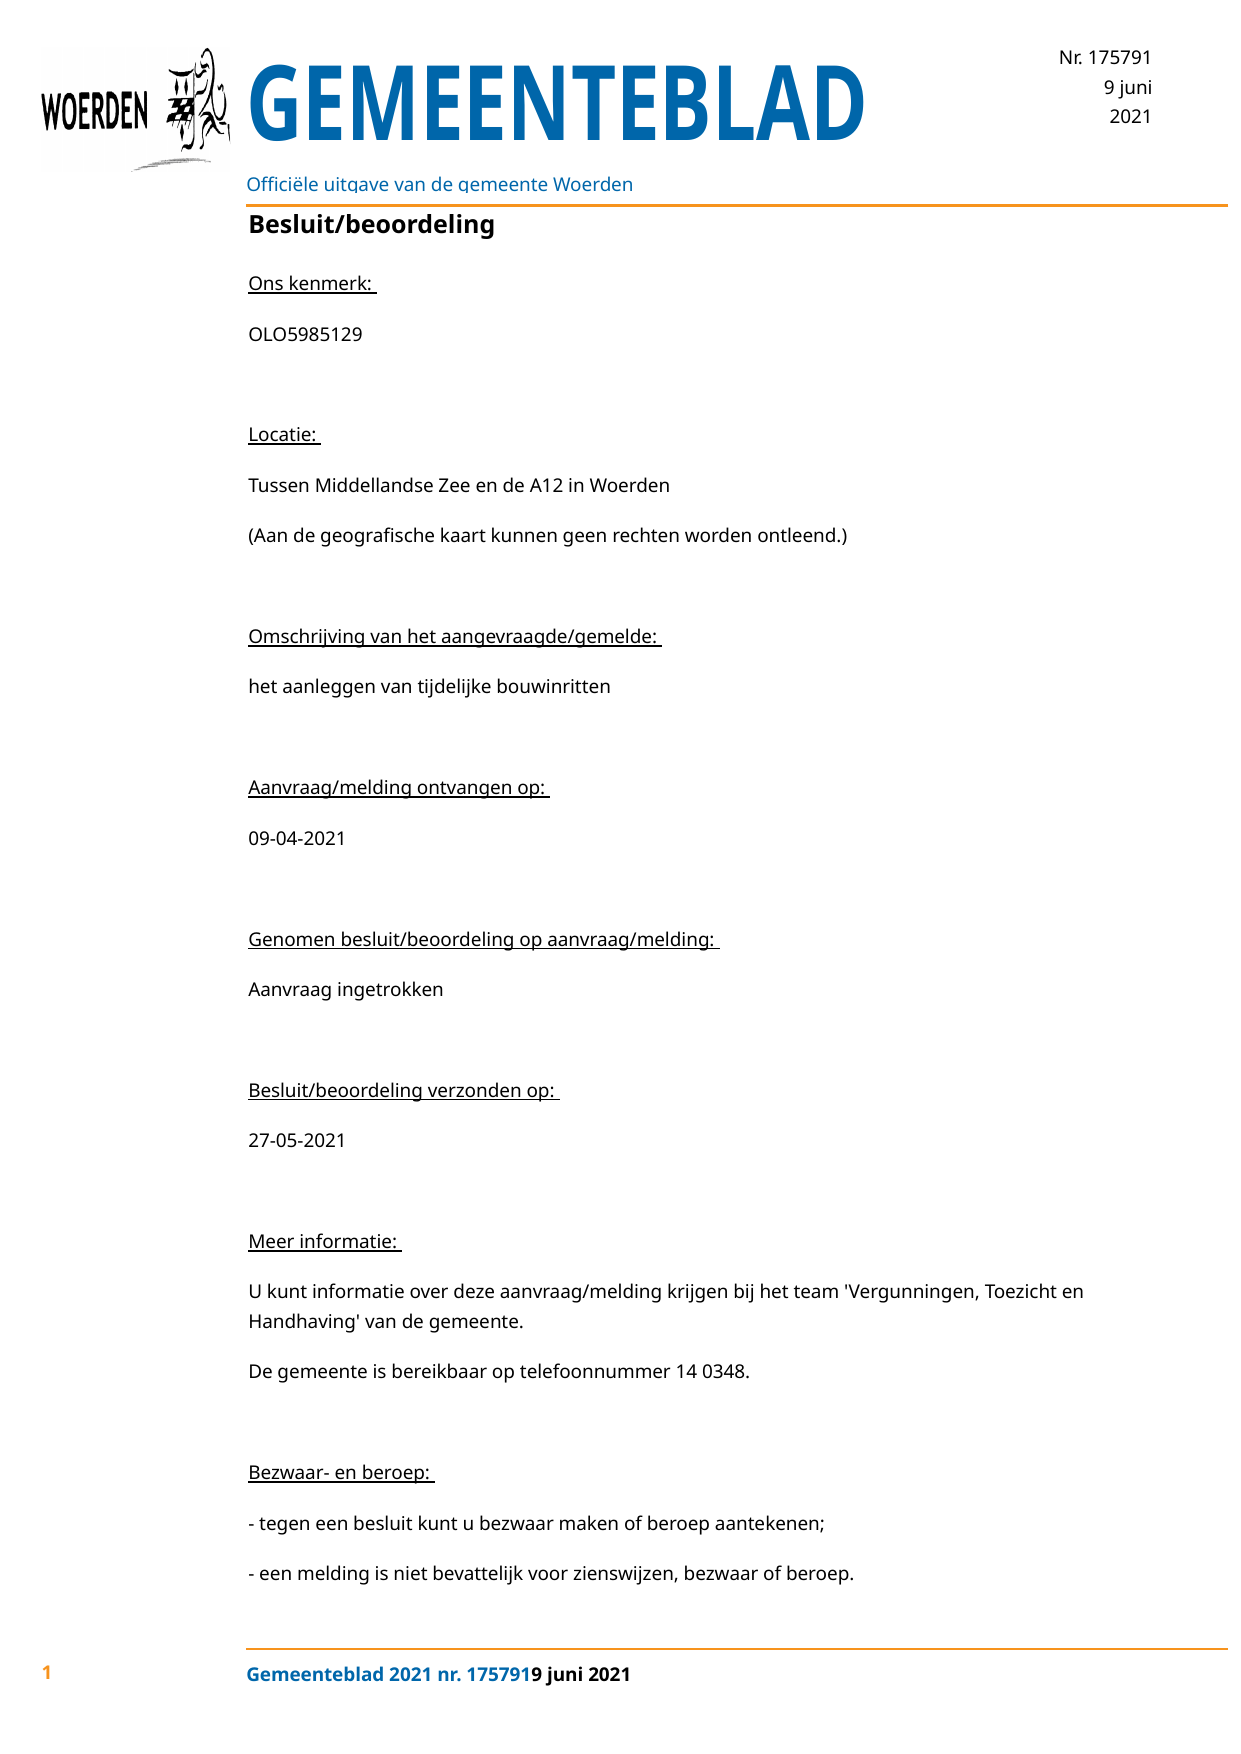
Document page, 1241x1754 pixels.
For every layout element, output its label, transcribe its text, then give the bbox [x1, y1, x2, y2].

text Meer informatie: [248, 1228, 1152, 1254]
text Aanvraag ingetrokken [248, 976, 1152, 1002]
picture [41, 47, 231, 172]
text Genomen besluit/beoordeling op aanvraag/melding: [248, 926, 1152, 951]
text - tegen een besluit kunt u bezwaar maken of beroep aantekenen; [248, 1510, 1152, 1536]
text Omschrijving van het aangevraagde/gemelde: [248, 623, 1152, 649]
text Besluit/beoordeling verzonden op: [248, 1077, 1152, 1103]
text Locatie: [248, 422, 1152, 447]
text Tussen Middellandse Zee en de A12 in Woerden [248, 472, 1152, 498]
text (Aan de geografische kaart kunnen geen rechten worden ontleend.) [248, 522, 1152, 548]
text Ons kenmerk: [248, 270, 1152, 296]
text U kunt informatie over deze aanvraag/melding krijgen bij het team 'Vergunningen, Toezicht en Handhaving' van de gemeente. [248, 1279, 1152, 1334]
text OLO5985129 [248, 321, 1152, 346]
text het aanleggen van tijdelijke bouwinritten [248, 674, 1152, 699]
text Aanvraag/melding ontvangen op: [248, 774, 1152, 800]
text - een melding is niet bevattelijk voor zienswijzen, bezwaar of beroep. [248, 1560, 1152, 1586]
text Besluit/beoordeling [248, 207, 1152, 241]
text 09-04-2021 [248, 825, 1152, 851]
text Bezwaar- en beroep: [248, 1459, 1152, 1485]
text De gemeente is bereikbaar op telefoonnummer 14 0348. [248, 1359, 1152, 1384]
text 27-05-2021 [248, 1127, 1152, 1153]
